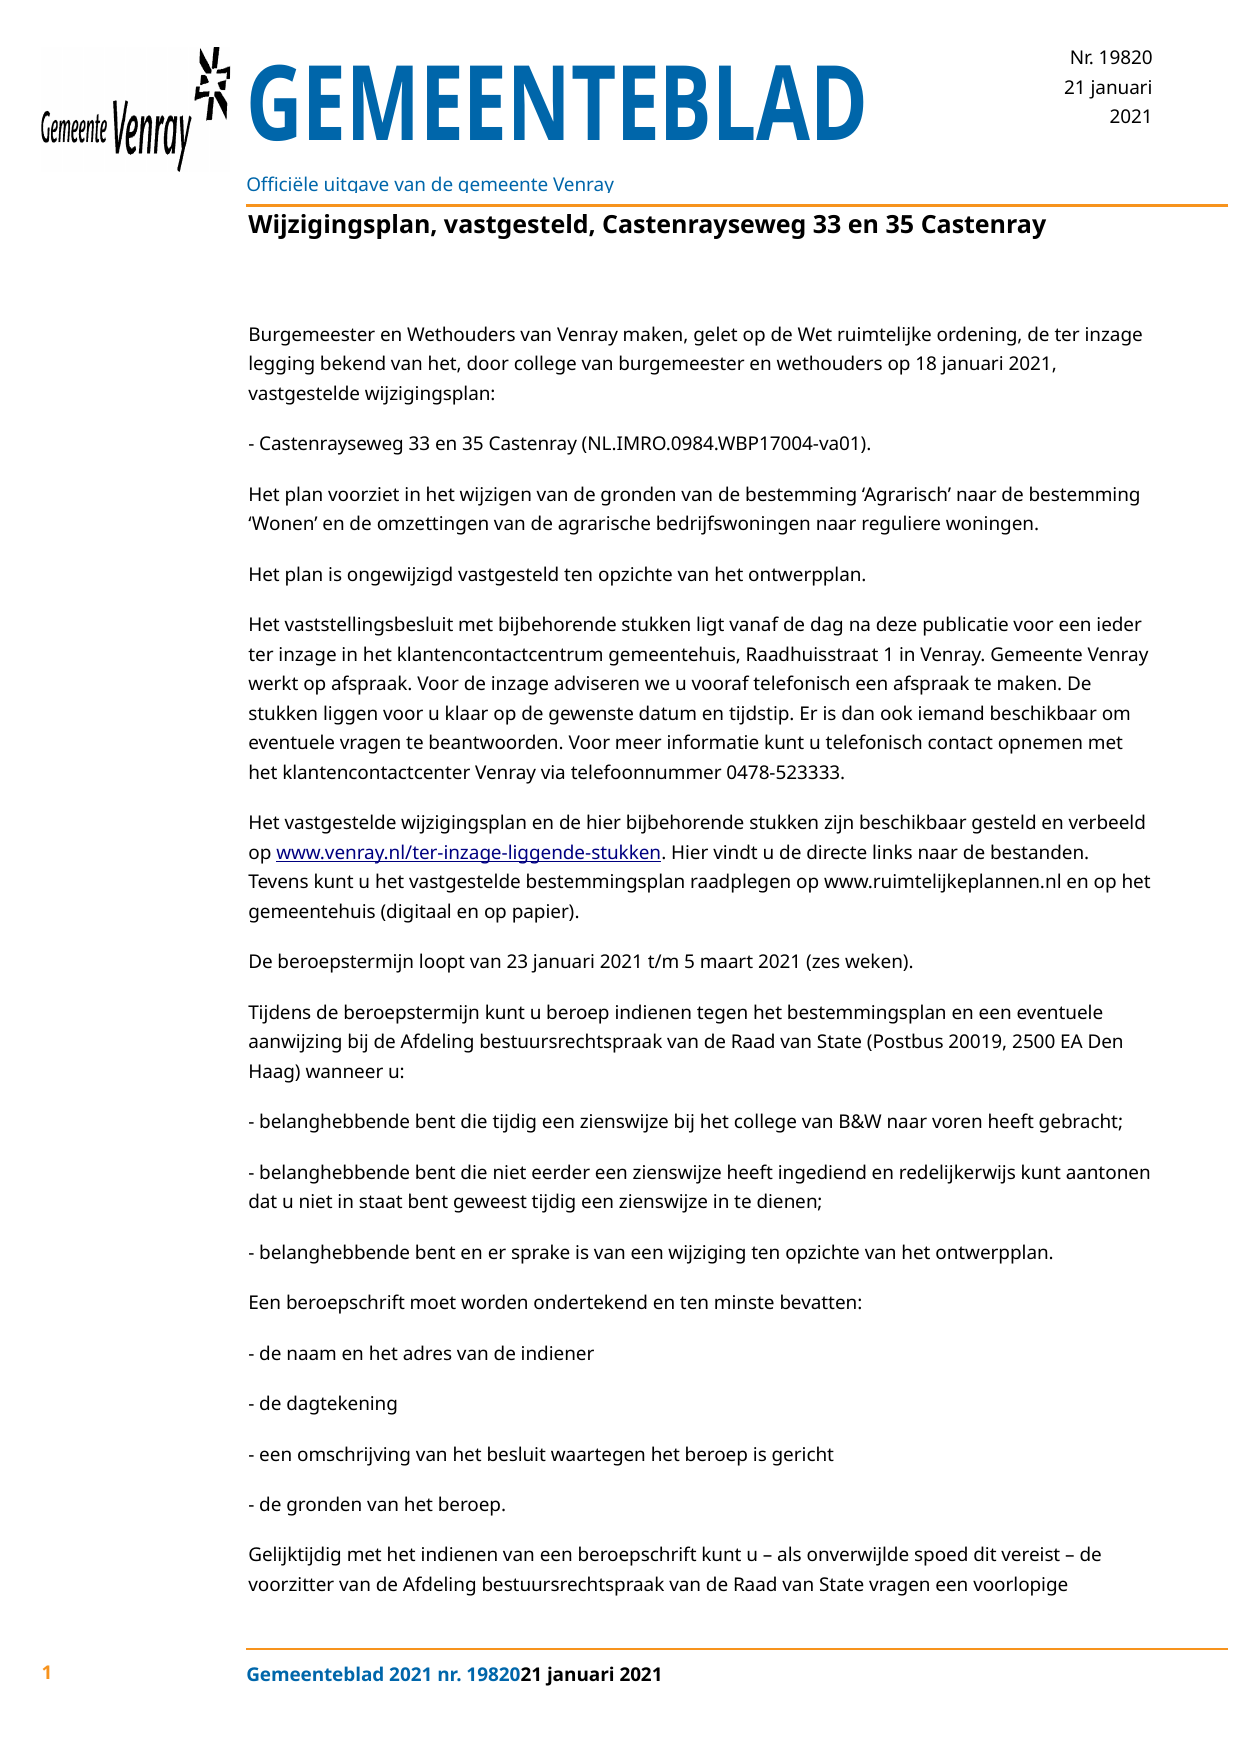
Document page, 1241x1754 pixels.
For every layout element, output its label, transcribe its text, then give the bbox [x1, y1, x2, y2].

text Tijdens de beroepstermijn kunt u beroep indienen tegen het bestemmingsplan en een eventuele aanwijzing bij de Afdeling bestuursrechtspraak van de Raad van State (Postbus 20019, 2500 EA Den Haag) wanneer u: [248, 999, 1152, 1084]
text Het plan is ongewijzigd vastgesteld ten opzichte van het ontwerpplan. [248, 561, 1152, 586]
text Een beroepschrift moet worden ondertekend en ten minste bevatten: [248, 1289, 1152, 1315]
text - een omschrijving van het besluit waartegen het beroep is gericht [248, 1441, 1152, 1466]
text - de naam en het adres van de indiener [248, 1340, 1152, 1366]
text Burgemeester en Wethouders van Venray maken, gelet op de Wet ruimtelijke ordening, de ter inzage legging bekend van het, door college van burgemeester en wethouders op 18 januari 2021, vastgestelde wijzigingsplan: [248, 321, 1152, 406]
text - de dagtekening [248, 1390, 1152, 1416]
picture [41, 47, 231, 172]
text - de gronden van het beroep. [248, 1491, 1152, 1517]
text Het plan voorziet in het wijzigen van de gronden van de bestemming ‘Agrarisch’ naar de bestemming ‘Wonen’ en de omzettingen van de agrarische bedrijfswoningen naar reguliere woningen. [248, 481, 1152, 536]
text - belanghebbende bent die tijdig een zienswijze bij het college van B&W naar voren heeft gebracht; [248, 1109, 1152, 1134]
text - belanghebbende bent die niet eerder een zienswijze heeft ingediend en redelijkerwijs kunt aantonen dat u niet in staat bent geweest tijdig een zienswijze in te dienen; [248, 1159, 1152, 1214]
text De beroepstermijn loopt van 23 januari 2021 t/m 5 maart 2021 (zes weken). [248, 949, 1152, 974]
text Wijzigingsplan, vastgesteld, Castenrayseweg 33 en 35 Castenray [248, 207, 1152, 241]
text - belanghebbende bent en er sprake is van een wijziging ten opzichte van het ontwerpplan. [248, 1239, 1152, 1265]
text Het vastgestelde wijzigingsplan en de hier bijbehorende stukken zijn beschikbaar gesteld en verbeeld op www.venray.nl/ter-inzage-liggende-stukken. Hier vindt u de directe links naar de bestanden. Tevens kunt u het vastgestelde bestemmingsplan raadplegen op www.ruimtelijkeplannen.nl en op het gemeentehuis (digitaal en op papier). [248, 809, 1152, 924]
text Het vaststellingsbesluit met bijbehorende stukken ligt vanaf de dag na deze publicatie voor een ieder ter inzage in het klantencontactcentrum gemeentehuis, Raadhuisstraat 1 in Venray. Gemeente Venray werkt op afspraak. Voor de inzage adviseren we u vooraf telefonisch een afspraak te maken. De stukken liggen voor u klaar op de gewenste datum en tijdstip. Er is dan ook iemand beschikbaar om eventuele vragen te beantwoorden. Voor meer informatie kunt u telefonisch contact opnemen met het klantencontactcenter Venray via telefoonnummer 0478-523333. [248, 611, 1152, 785]
text Gelijktijdig met het indienen van een beroepschrift kunt u – als onverwijlde spoed dit vereist – de voorzitter van de Afdeling bestuursrechtspraak van de Raad van State vragen een voorlopige [248, 1542, 1152, 1597]
text - Castenrayseweg 33 en 35 Castenray (NL.IMRO.0984.WBP17004-va01). [248, 430, 1152, 456]
